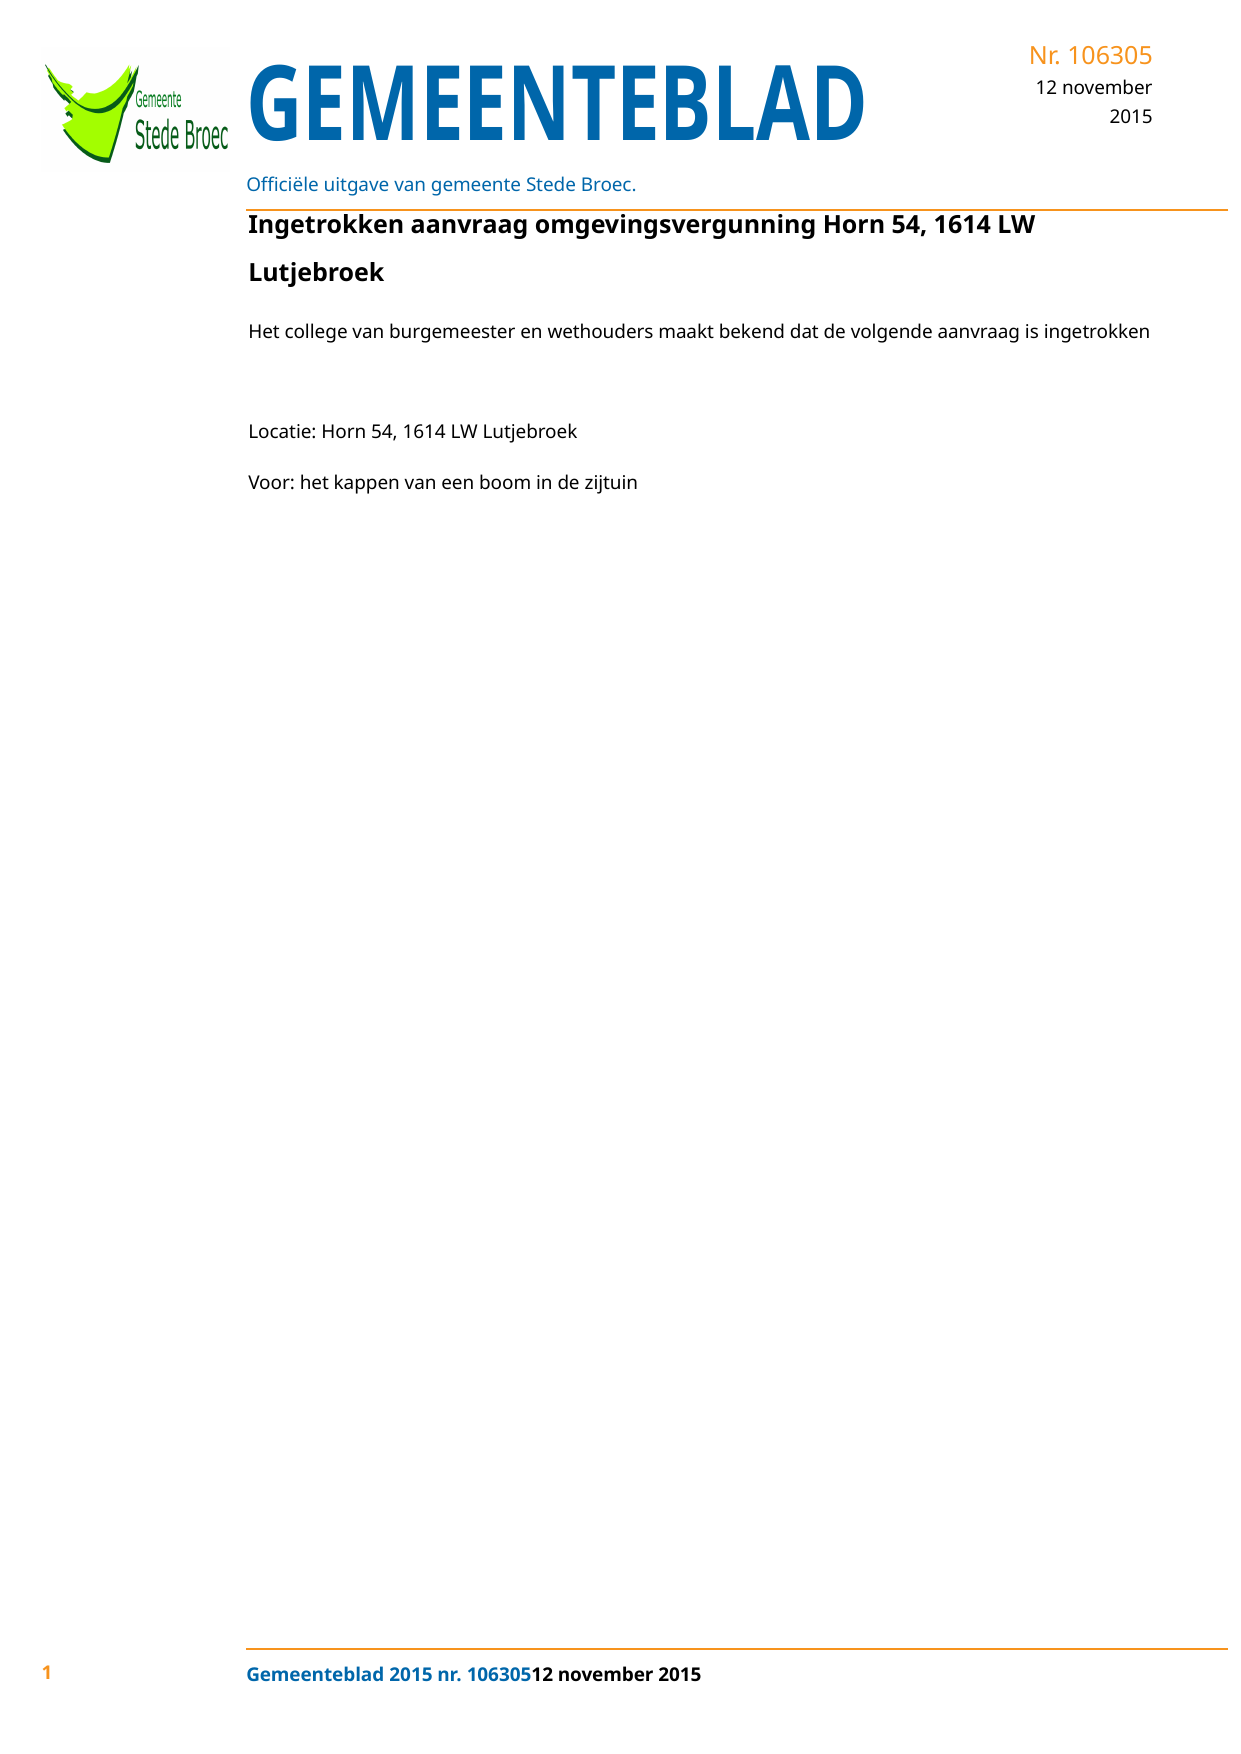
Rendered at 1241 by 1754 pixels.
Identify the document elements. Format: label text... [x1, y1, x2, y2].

text Het college van burgemeester en wethouders maakt bekend dat de volgende aanvraag is ingetrokken [248, 318, 1152, 344]
text Locatie: Horn 54, 1614 LW Lutjebroek [248, 419, 1152, 444]
text Voor: het kappen van een boom in de zijtuin [248, 469, 1152, 495]
picture [41, 47, 231, 172]
text Ingetrokken aanvraag omgevingsvergunning Horn 54, 1614 LW Lutjebroek [248, 211, 1152, 288]
